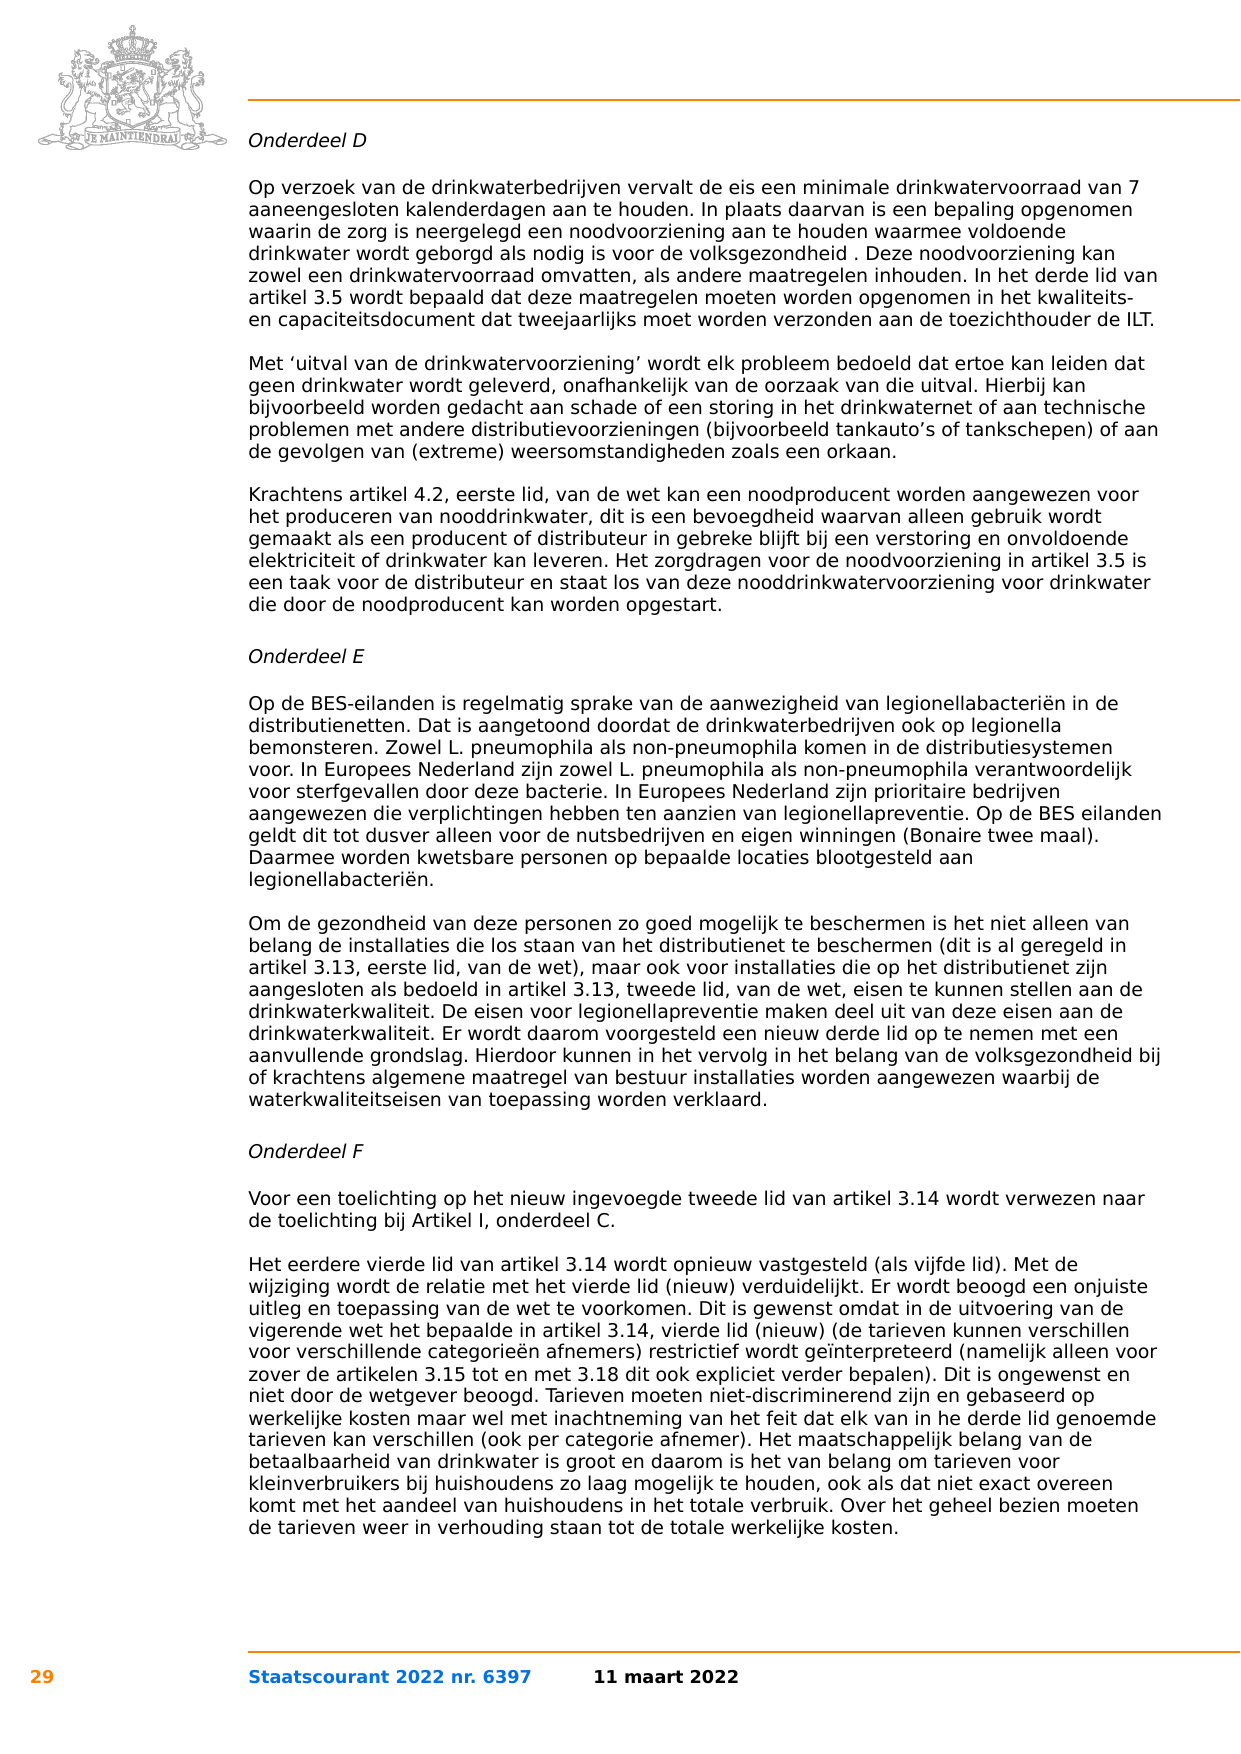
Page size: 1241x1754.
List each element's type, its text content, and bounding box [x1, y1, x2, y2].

text Krachtens artikel 4.2, eerste lid, van de wet kan een noodproducent worden aangewezen voor het produceren van nooddrinkwater, dit is een bevoegdheid waarvan alleen gebruik wordt gemaakt als een producent of distributeur in gebreke blijft bij een verstoring en onvoldoende elektriciteit of drinkwater kan leveren. Het zorgdragen voor de noodvoorziening in artikel 3.5 is een taak voor de distributeur en staat los van deze nooddrinkwatervoorziening voor drinkwater die door de noodproducent kan worden opgestart. [248, 484, 1163, 616]
subtitle Onderdeel F [248, 1141, 1163, 1163]
subtitle Onderdeel E [248, 646, 1163, 668]
text Op de BES-eilanden is regelmatig sprake van de aanwezigheid van legionellabacteriën in de distributienetten. Dat is aangetoond doordat de drinkwaterbedrijven ook op legionella bemonsteren. Zowel L. pneumophila als non-pneumophila komen in de distributiesystemen voor. In Europees Nederland zijn zowel L. pneumophila als non-pneumophila verantwoordelijk voor sterfgevallen door deze bacterie. In Europees Nederland zijn prioritaire bedrijven aangewezen die verplichtingen hebben ten aanzien van legionellapreventie. Op de BES eilanden geldt dit tot dusver alleen voor de nutsbedrijven en eigen winningen (Bonaire twee maal). Daarmee worden kwetsbare personen op bepaalde locaties blootgesteld aan legionellabacteriën. [248, 693, 1163, 891]
text Voor een toelichting op het nieuw ingevoegde tweede lid van artikel 3.14 wordt verwezen naar de toelichting bij Artikel I, onderdeel C. [248, 1188, 1163, 1232]
text Op verzoek van de drinkwaterbedrijven vervalt de eis een minimale drinkwatervoorraad van 7 aaneengesloten kalenderdagen aan te houden. In plaats daarvan is een bepaling opgenomen waarin de zorg is neergelegd een noodvoorziening aan te houden waarmee voldoende drinkwater wordt geborgd als nodig is voor de volksgezondheid . Deze noodvoorziening kan zowel een drinkwatervoorraad omvatten, als andere maatregelen inhouden. In het derde lid van artikel 3.5 wordt bepaald dat deze maatregelen moeten worden opgenomen in het kwaliteits- en capaciteitsdocument dat tweejaarlijks moet worden verzonden aan de toezichthouder de ILT. [248, 177, 1163, 331]
text Met ‘uitval van de drinkwatervoorziening’ wordt elk probleem bedoeld dat ertoe kan leiden dat geen drinkwater wordt geleverd, onafhankelijk van de oorzaak van die uitval. Hierbij kan bijvoorbeeld worden gedacht aan schade of een storing in het drinkwaternet of aan technische problemen met andere distributievoorzieningen (bijvoorbeeld tankauto’s of tankschepen) of aan de gevolgen van (extreme) weersomstandigheden zoals een orkaan. [248, 353, 1163, 462]
text Om de gezondheid van deze personen zo goed mogelijk te beschermen is het niet alleen van belang de installaties die los staan van het distributienet te beschermen (dit is al geregeld in artikel 3.13, eerste lid, van de wet), maar ook voor installaties die op het distributienet zijn aangesloten als bedoeld in artikel 3.13, tweede lid, van de wet, eisen te kunnen stellen aan de drinkwaterkwaliteit. De eisen voor legionellapreventie maken deel uit van deze eisen aan de drinkwaterkwaliteit. Er wordt daarom voorgesteld een nieuw derde lid op te nemen met een aanvullende grondslag. Hierdoor kunnen in het vervolg in het belang van de volksgezondheid bij of krachtens algemene maatregel van bestuur installaties worden aangewezen waarbij de waterkwaliteitseisen van toepassing worden verklaard. [248, 913, 1163, 1111]
text Het eerdere vierde lid van artikel 3.14 wordt opnieuw vastgesteld (als vijfde lid). Met de wijziging wordt de relatie met het vierde lid (nieuw) verduidelijkt. Er wordt beoogd een onjuiste uitleg en toepassing van de wet te voorkomen. Dit is gewenst omdat in de uitvoering van de vigerende wet het bepaalde in artikel 3.14, vierde lid (nieuw) (de tarieven kunnen verschillen voor verschillende categorieën afnemers) restrictief wordt geïnterpreteerd (namelijk alleen voor zover de artikelen 3.15 tot en met 3.18 dit ook expliciet verder bepalen). Dit is ongewenst en niet door de wetgever beoogd. Tarieven moeten niet-discriminerend zijn en gebaseerd op werkelijke kosten maar wel met inachtneming van het feit dat elk van in he derde lid genoemde tarieven kan verschillen (ook per categorie afnemer). Het maatschappelijk belang van de betaalbaarheid van drinkwater is groot en daarom is het van belang om tarieven voor kleinverbruikers bij huishoudens zo laag mogelijk te houden, ook als dat niet exact overeen komt met het aandeel van huishoudens in het totale verbruik. Over het geheel bezien moeten de tarieven weer in verhouding staan tot de totale werkelijke kosten. [248, 1253, 1163, 1539]
picture [38, 25, 227, 150]
subtitle Onderdeel D [248, 130, 1163, 152]
